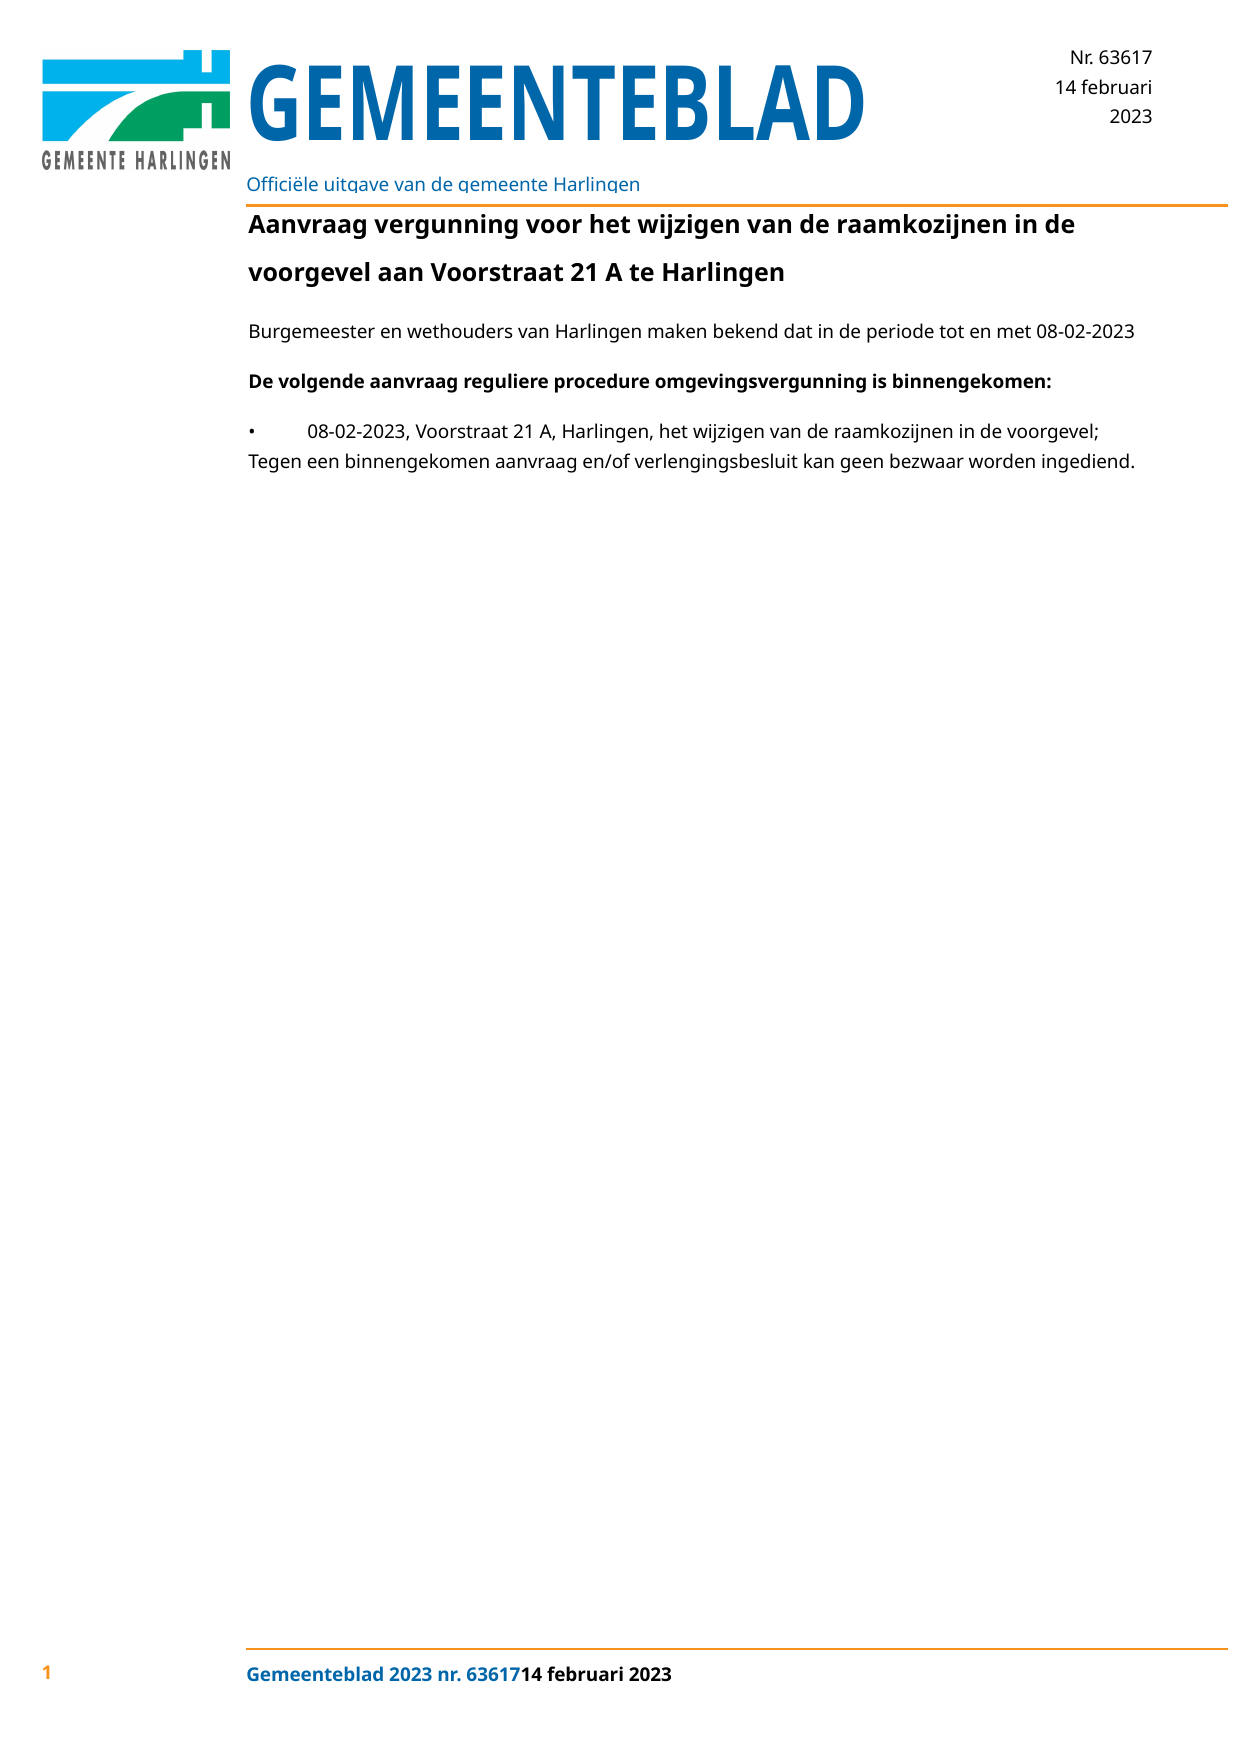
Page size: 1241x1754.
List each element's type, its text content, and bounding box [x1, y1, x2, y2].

text De volgende aanvraag reguliere procedure omgevingsvergunning is binnengekomen: [248, 368, 1152, 394]
text Aanvraag vergunning voor het wijzigen van de raamkozijnen in de voorgevel aan Voorstraat 21 A te Harlingen [248, 207, 1152, 288]
text Burgemeester en wethouders van Harlingen maken bekend dat in de periode tot en met 08-02-2023 [248, 318, 1152, 344]
list 08-02-2023, Voorstraat 21 A, Harlingen, het wijzigen van de raamkozijnen in de voorgevel; [248, 419, 1152, 444]
text Tegen een binnengekomen aanvraag en/of verlengingsbesluit kan geen bezwaar worden ingediend. [248, 448, 1152, 474]
picture [41, 47, 231, 172]
